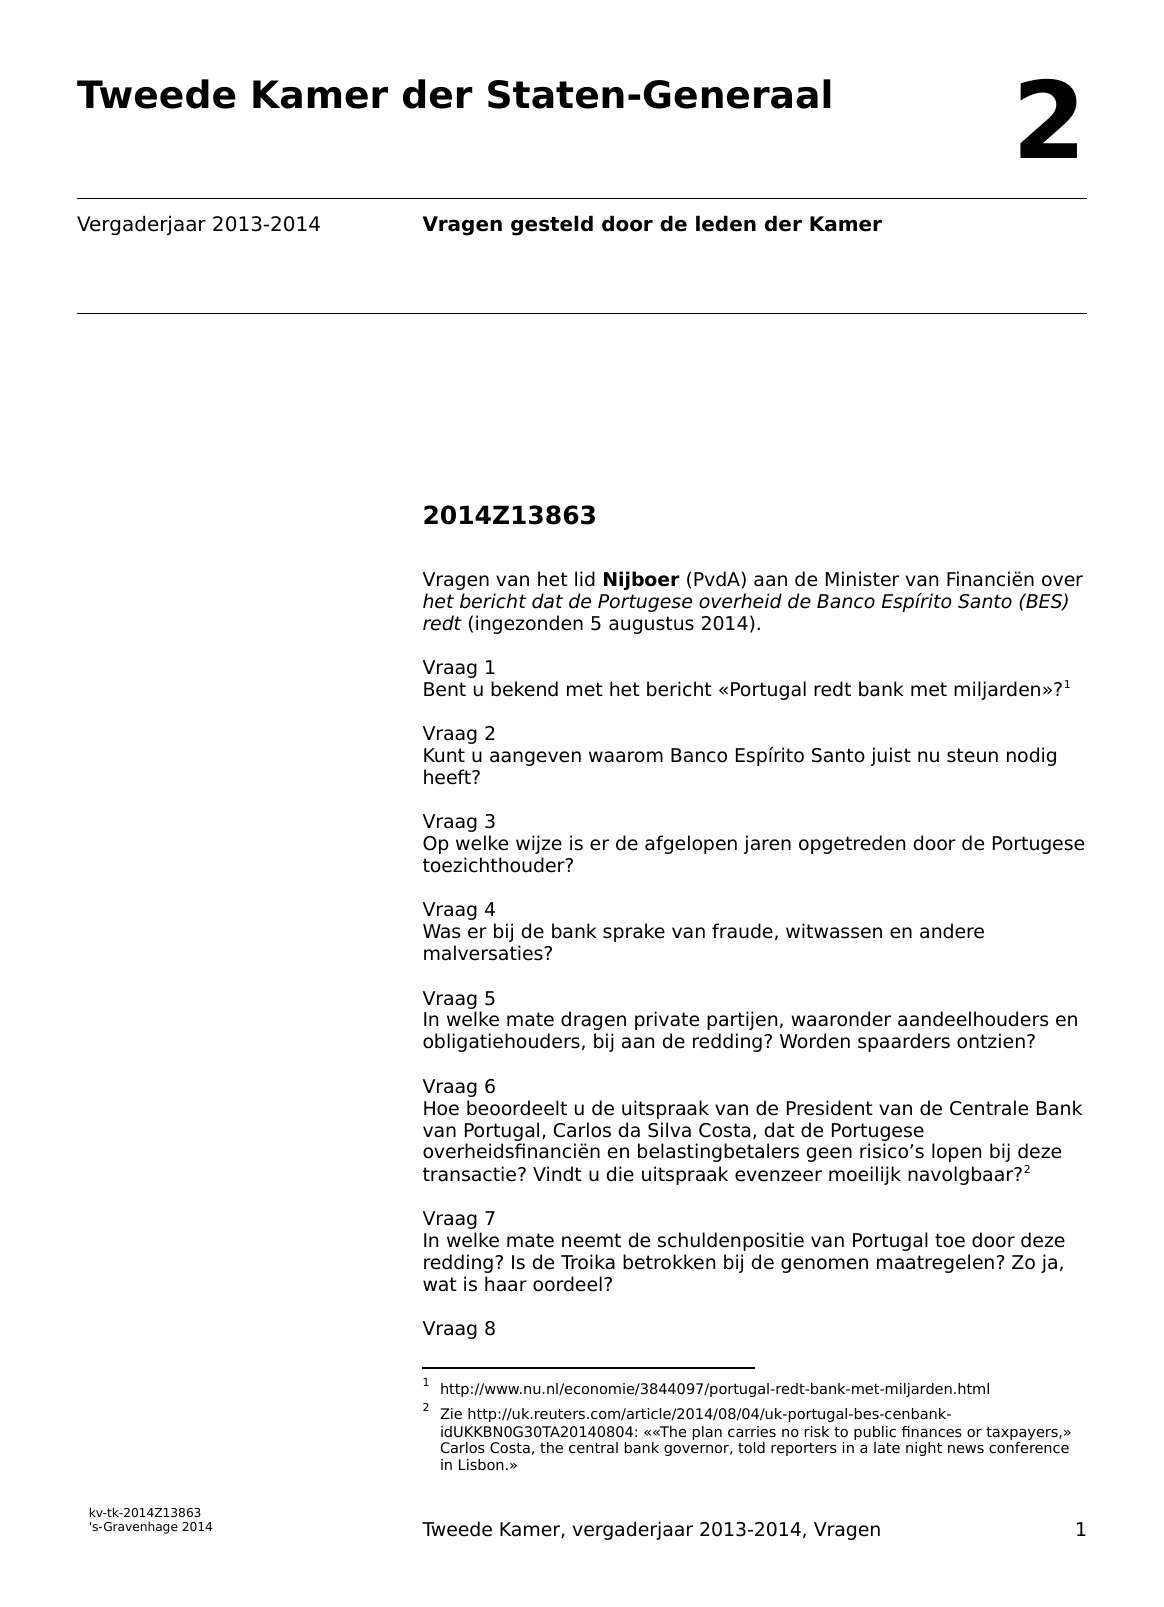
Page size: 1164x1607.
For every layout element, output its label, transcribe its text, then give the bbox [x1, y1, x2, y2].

text Vraag 1 [422, 657, 1087, 679]
text Vraag 4 [422, 899, 1087, 921]
text Was er bij de bank sprake van fraude, witwassen en andere malversaties? [422, 921, 1087, 965]
text Vragen van het lid Nijboer (PvdA) aan de Minister van Financiën over het bericht dat de Portugese overheid de Banco Espírito Santo (BES) redt (ingezonden 5 augustus 2014). [422, 569, 1087, 635]
text Vraag 8 [422, 1318, 1087, 1340]
text In welke mate neemt de schuldenpositie van Portugal toe door deze redding? Is de Troika betrokken bij de genomen maatregelen? Zo ja, wat is haar oordeel? [422, 1229, 1087, 1296]
text Vraag 7 [422, 1208, 1087, 1229]
text 2014Z13863 [422, 501, 1087, 531]
table_header 2 [886, 59, 1087, 198]
text Vraag 6 [422, 1076, 1087, 1097]
text kv-tk-2014Z13863 [88, 1506, 323, 1520]
text Bent u bekend met het bericht «Portugal redt bank met miljarden»? [422, 679, 1087, 701]
text Vraag 5 [422, 987, 1087, 1009]
text In welke mate dragen private partijen, waaronder aandeelhouders en obligatiehouders, bij aan de redding? Worden spaarders ontzien? [422, 1009, 1087, 1053]
text Vraag 3 [422, 811, 1087, 833]
text http://www.nu.nl/economie/3844097/portugal-redt-bank-met-miljarden.html [422, 1377, 1087, 1399]
table_cell Vragen gesteld door de leden der Kamer [422, 199, 1087, 313]
table_header Tweede Kamer der Staten-Generaal [77, 59, 886, 198]
text Op welke wijze is er de afgelopen jaren opgetreden door de Portugese toezichthouder? [422, 833, 1087, 877]
text Vraag 2 [422, 723, 1087, 745]
text Hoe beoordeelt u de uitspraak van de President van de Centrale Bank van Portugal, Carlos da Silva Costa, dat de Portugese overheidsfinanciën en belastingbetalers geen risico’s lopen bij deze transactie? Vindt u die uitspraak evenzeer moeilijk navolgbaar? [422, 1097, 1087, 1185]
text 's-Gravenhage 2014 [88, 1520, 323, 1534]
text Kunt u aangeven waarom Banco Espírito Santo juist nu steun nodig heeft? [422, 745, 1087, 789]
table_cell Vergaderjaar 2013-2014 [77, 199, 422, 313]
text Zie http://uk.reuters.com/article/2014/08/04/uk-portugal-bes-cenbank-idUKKBN0G30TA20140804: ««The plan carries no risk to public finances or taxpayers,» Carlos Costa, the central bank governor, told reporters in a late night news conference in Lisbon.» [422, 1402, 1087, 1474]
